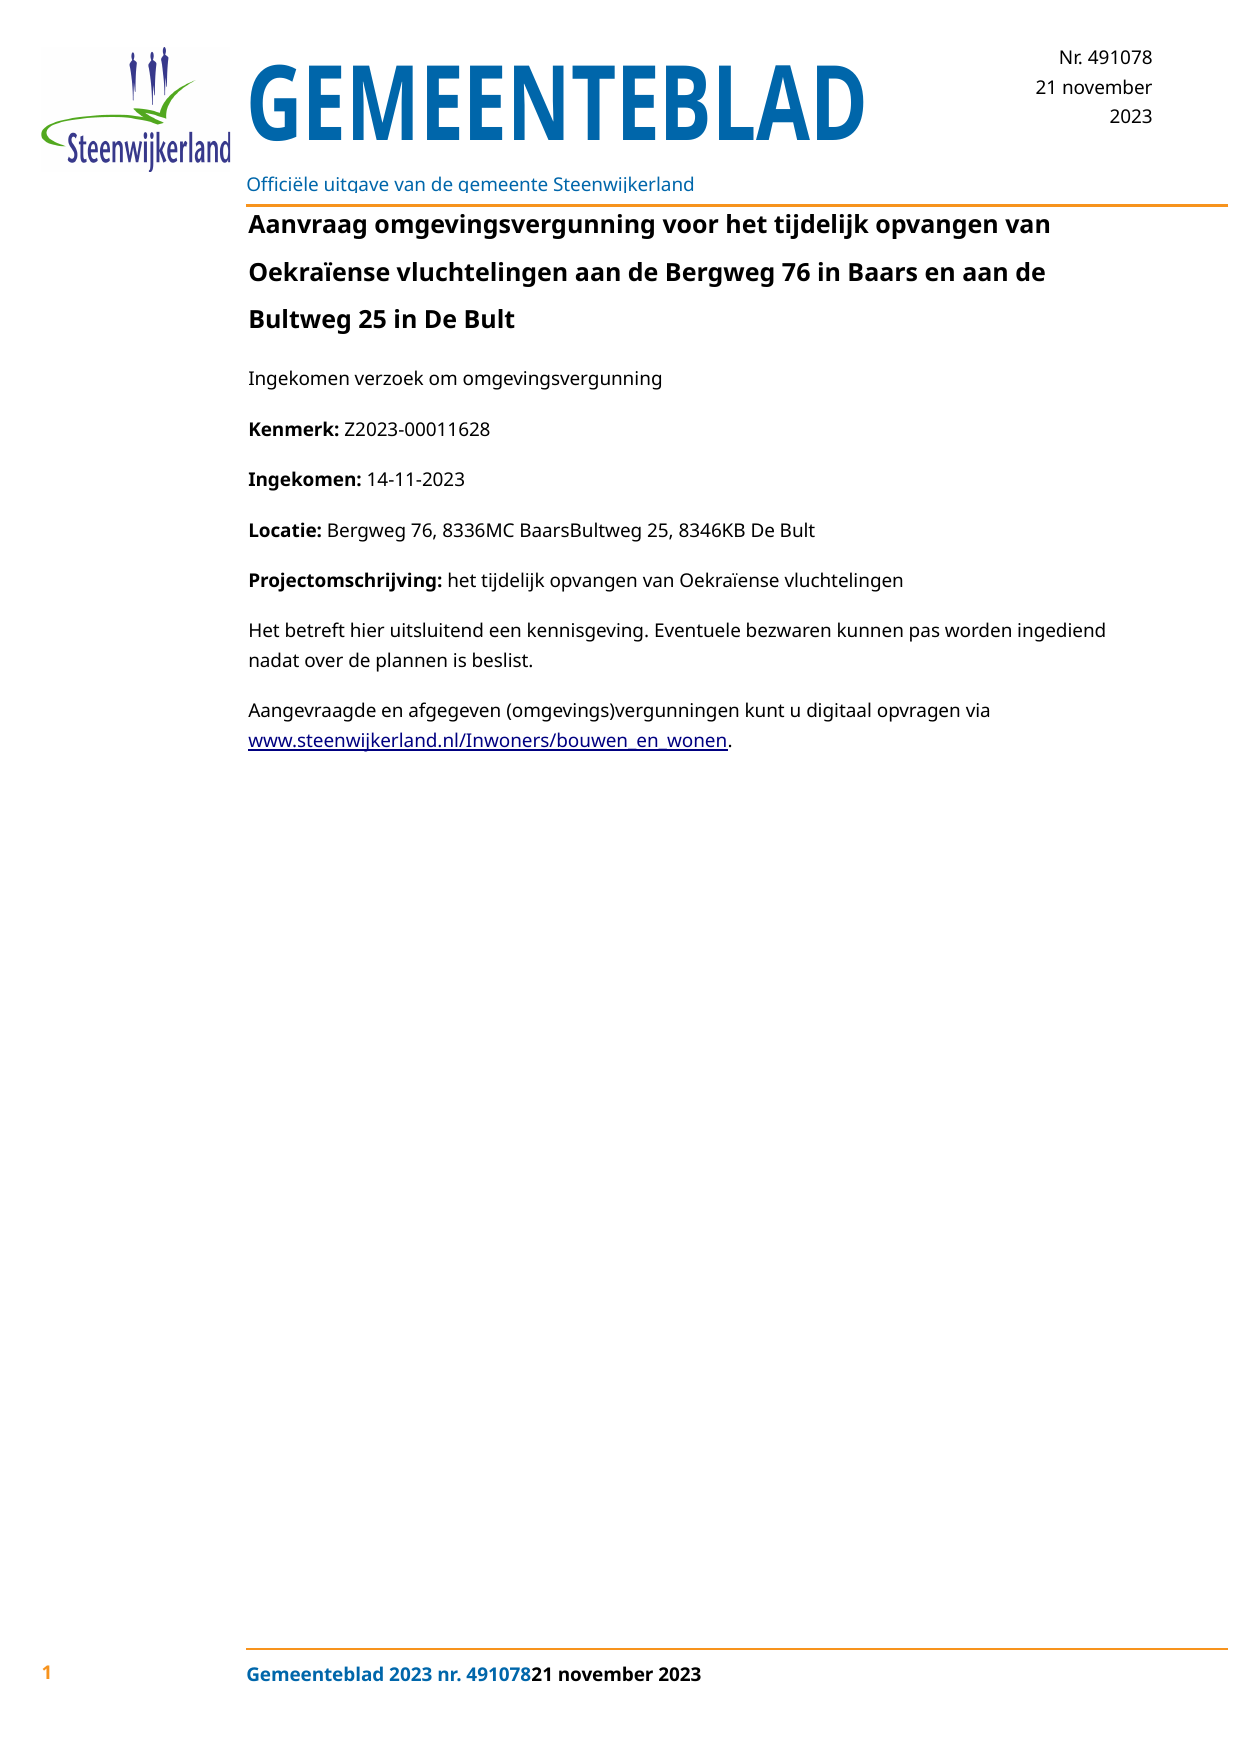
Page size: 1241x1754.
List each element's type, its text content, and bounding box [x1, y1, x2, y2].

text Kenmerk: Z2023-00011628 [248, 416, 1152, 442]
text Het betreft hier uitsluitend een kennisgeving. Eventuele bezwaren kunnen pas worden ingediend nadat over de plannen is beslist. [248, 618, 1152, 673]
text Projectomschrijving: het tijdelijk opvangen van Oekraïense vluchtelingen [248, 567, 1152, 593]
text Ingekomen: 14-11-2023 [248, 466, 1152, 492]
text Ingekomen verzoek om omgevingsvergunning [248, 366, 1152, 391]
text Aanvraag omgevingsvergunning voor het tijdelijk opvangen van Oekraïense vluchtelingen aan de Bergweg 76 in Baars en aan de Bultweg 25 in De Bult [248, 207, 1152, 336]
picture [41, 47, 231, 172]
text Aangevraagde en afgegeven (omgevings)vergunningen kunt u digitaal opvragen via www.steenwijkerland.nl/Inwoners/bouwen_en_wonen. [248, 698, 1152, 753]
text Locatie: Bergweg 76, 8336MC BaarsBultweg 25, 8346KB De Bult [248, 517, 1152, 542]
